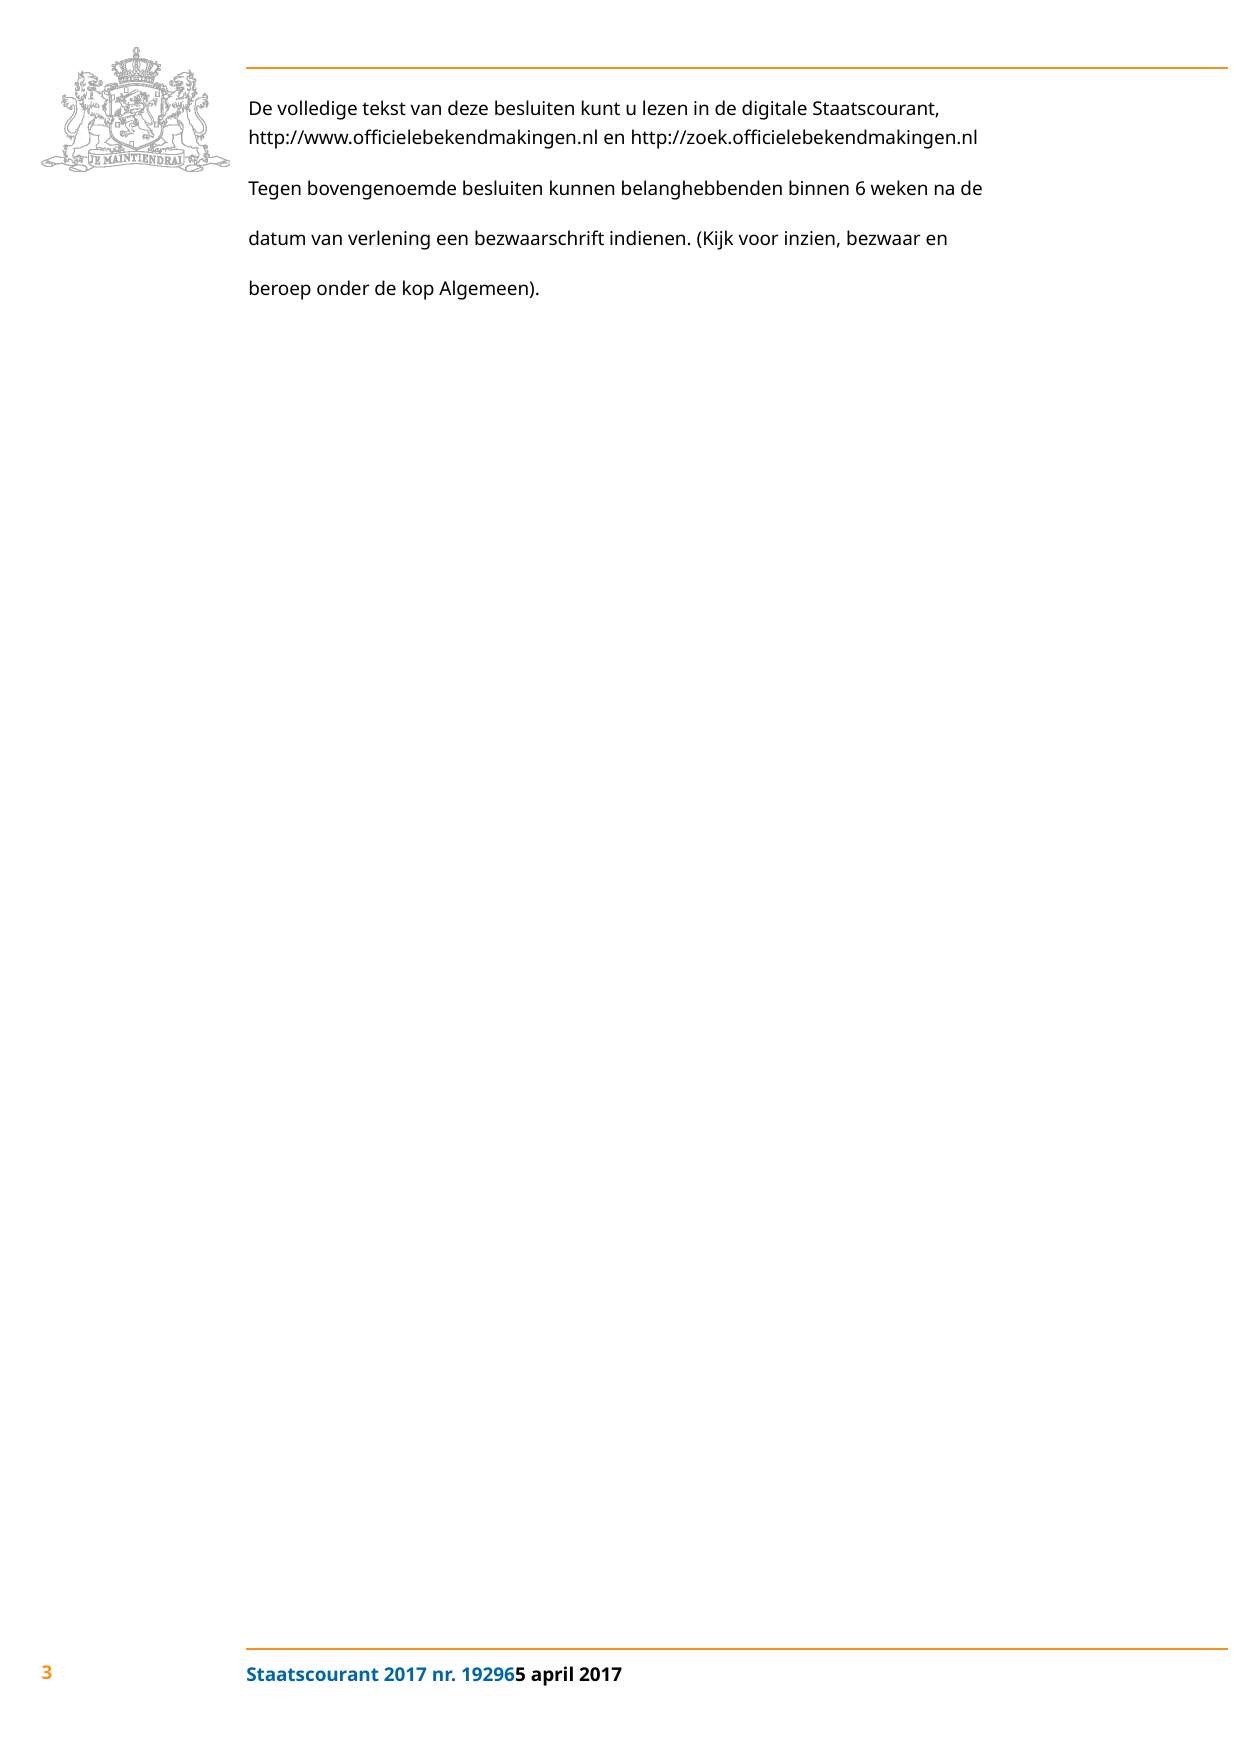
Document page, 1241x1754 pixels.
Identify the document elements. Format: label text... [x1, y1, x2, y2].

picture [41, 47, 231, 172]
text De volledige tekst van deze besluiten kunt u lezen in de digitale Staatscourant, http://www.officielebekendmakingen.nl en http://zoek.officielebekendmakingen.nl [248, 95, 1152, 150]
text beroep onder de kop Algemeen). [248, 276, 1152, 301]
text Tegen bovengenoemde besluiten kunnen belanghebbenden binnen 6 weken na de [248, 175, 1152, 201]
text datum van verlening een bezwaarschrift indienen. (Kijk voor inzien, bezwaar en [248, 225, 1152, 251]
